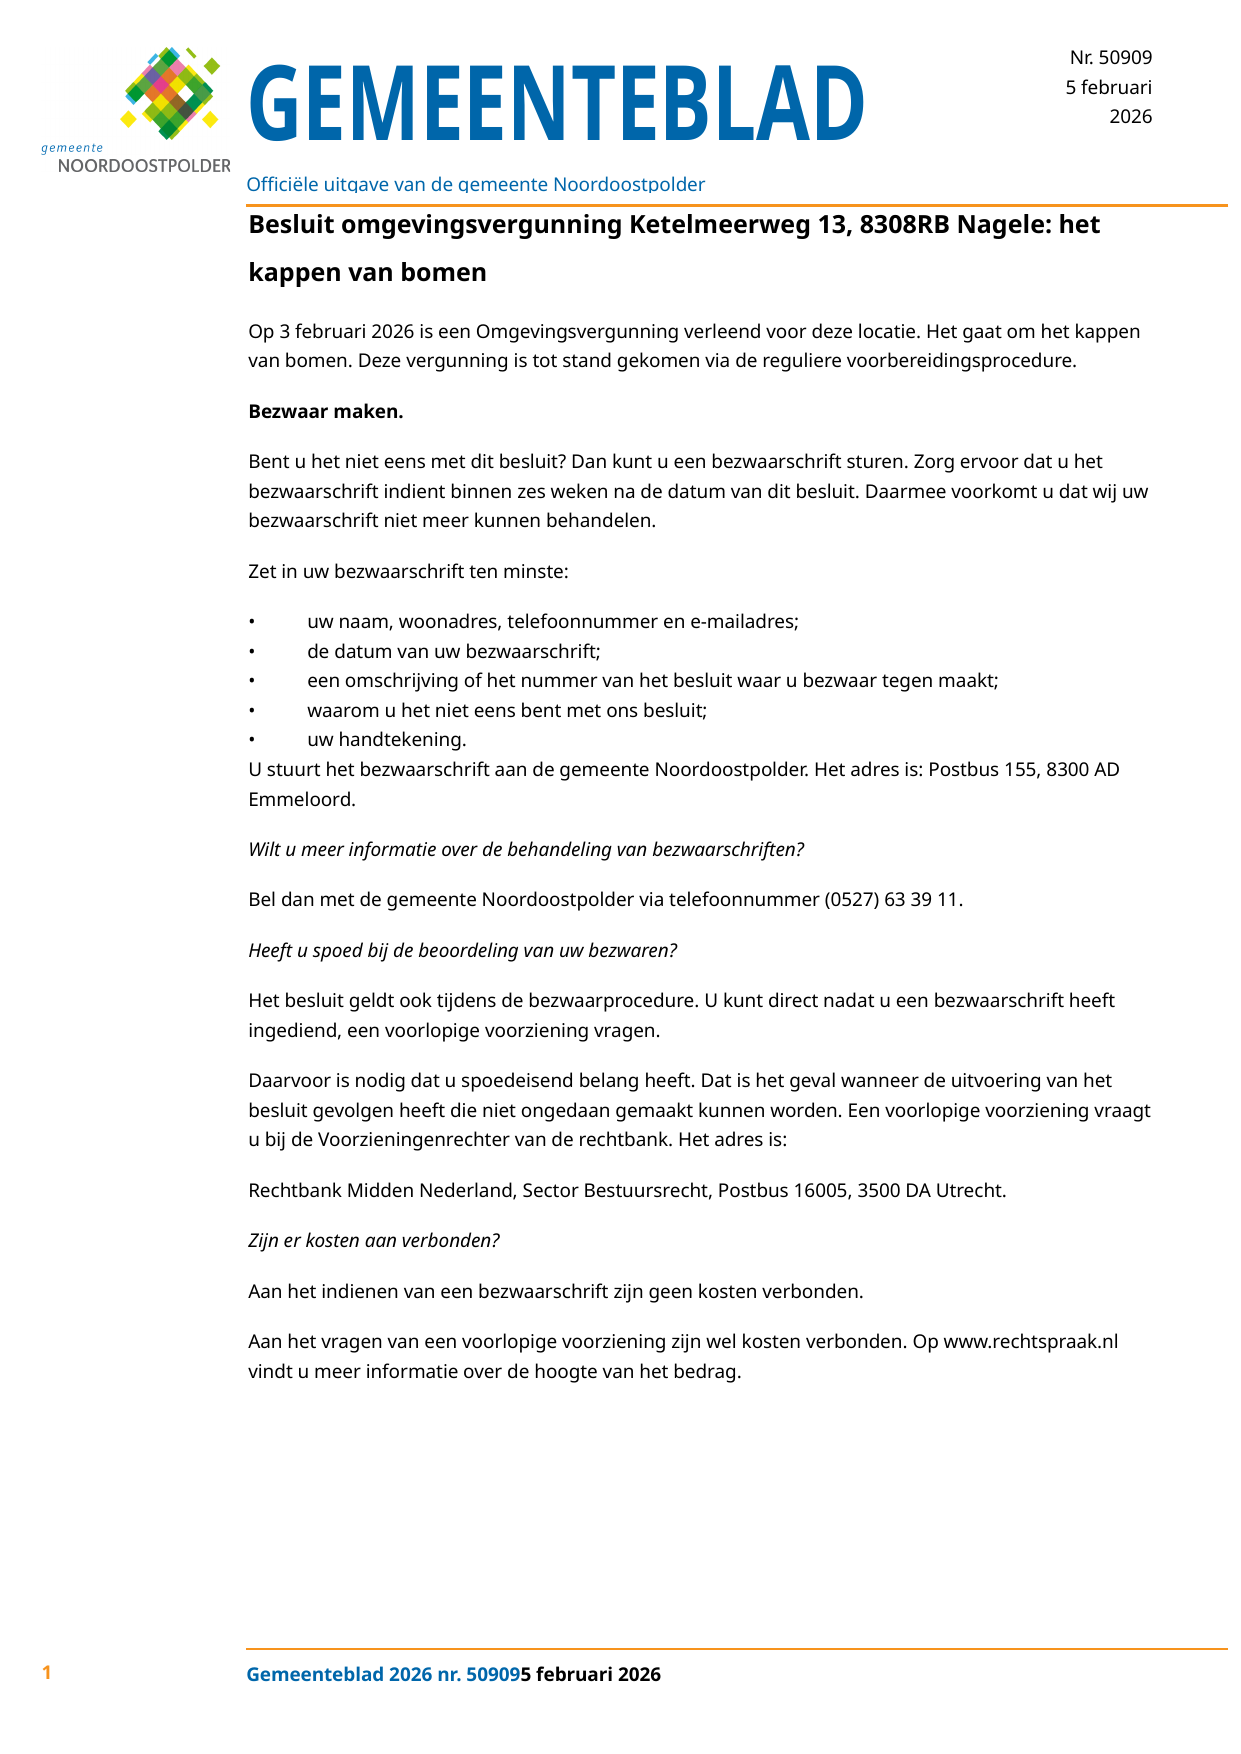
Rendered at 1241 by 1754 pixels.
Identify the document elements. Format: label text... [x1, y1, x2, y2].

text Het besluit geldt ook tijdens de bezwaarprocedure. U kunt direct nadat u een bezwaarschrift heeft ingediend, een voorlopige voorziening vragen. [248, 987, 1152, 1043]
text Zijn er kosten aan verbonden? [248, 1227, 1152, 1253]
text U stuurt het bezwaarschrift aan de gemeente Noordoostpolder. Het adres is: Postbus 155, 8300 AD Emmeloord. [248, 756, 1152, 812]
list uw naam, woonadres, telefoonnummer en e-mailadres; [248, 608, 1152, 634]
list uw handtekening. [248, 727, 1152, 752]
text Rechtbank Midden Nederland, Sector Bestuursrecht, Postbus 16005, 3500 DA Utrecht. [248, 1177, 1152, 1203]
text Bezwaar maken. [248, 398, 1152, 424]
list de datum van uw bezwaarschrift; [248, 638, 1152, 664]
list een omschrijving of het nummer van het besluit waar u bezwaar tegen maakt; [248, 667, 1152, 693]
text Bel dan met de gemeente Noordoostpolder via telefoonnummer (0527) 63 39 11. [248, 887, 1152, 912]
text Aan het indienen van een bezwaarschrift zijn geen kosten verbonden. [248, 1278, 1152, 1304]
text Bent u het niet eens met dit besluit? Dan kunt u een bezwaarschrift sturen. Zorg ervoor dat u het bezwaarschrift indient binnen zes weken na de datum van dit besluit. Daarmee voorkomt u dat wij uw bezwaarschrift niet meer kunnen behandelen. [248, 448, 1152, 533]
text Zet in uw bezwaarschrift ten minste: [248, 558, 1152, 584]
text Besluit omgevingsvergunning Ketelmeerweg 13, 8308RB Nagele: het kappen van bomen [248, 207, 1152, 288]
text Aan het vragen van een voorlopige voorziening zijn wel kosten verbonden. Op www.rechtspraak.nl vindt u meer informatie over de hoogte van het bedrag. [248, 1328, 1152, 1384]
picture [41, 47, 231, 172]
list waarom u het niet eens bent met ons besluit; [248, 697, 1152, 723]
text Wilt u meer informatie over de behandeling van bezwaarschriften? [248, 836, 1152, 862]
text Heeft u spoed bij de beoordeling van uw bezwaren? [248, 937, 1152, 963]
text Daarvoor is nodig dat u spoedeisend belang heeft. Dat is het geval wanneer de uitvoering van het besluit gevolgen heeft die niet ongedaan gemaakt kunnen worden. Een voorlopige voorziening vraagt u bij de Voorzieningenrechter van de rechtbank. Het adres is: [248, 1067, 1152, 1152]
text Op 3 februari 2026 is een Omgevingsvergunning verleend voor deze locatie. Het gaat om het kappen van bomen. Deze vergunning is tot stand gekomen via de reguliere voorbereidingsprocedure. [248, 318, 1152, 373]
